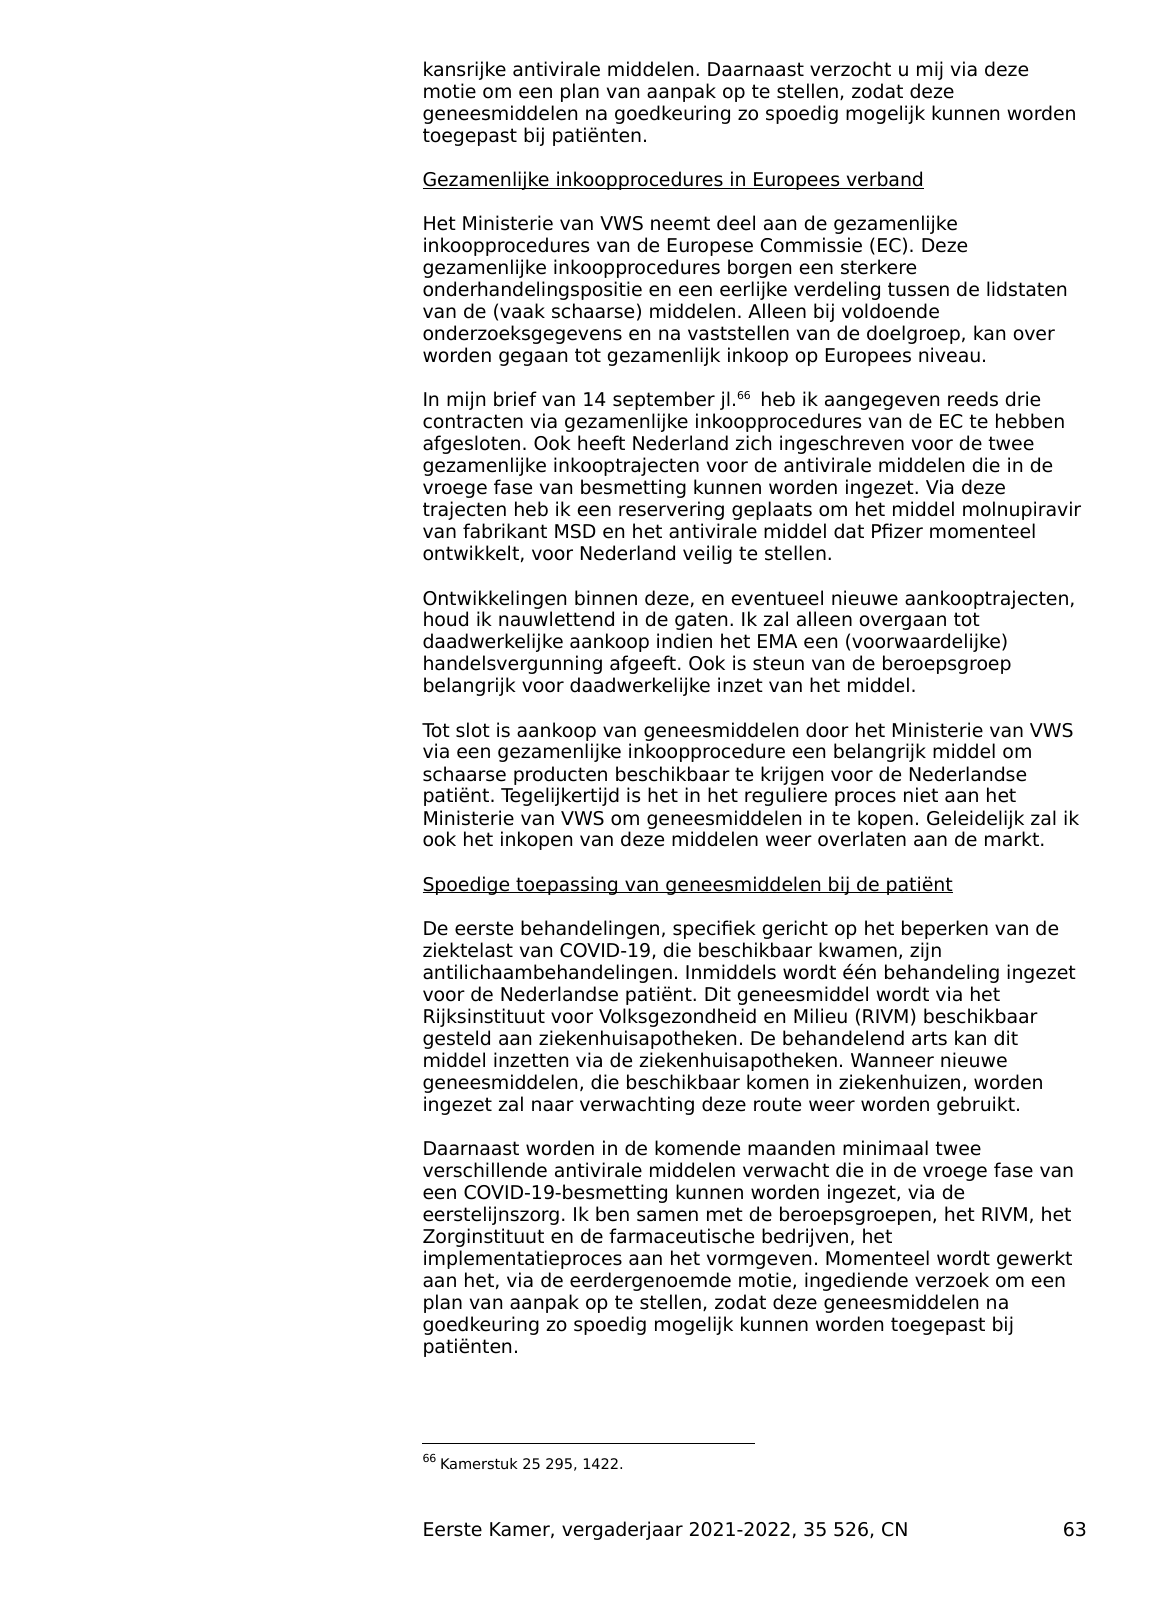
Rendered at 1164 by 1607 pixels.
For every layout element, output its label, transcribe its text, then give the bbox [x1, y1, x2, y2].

text De eerste behandelingen, specifiek gericht op het beperken van de ziektelast van COVID-19, die beschikbaar kwamen, zijn antilichaambehandelingen. Inmiddels wordt één behandeling ingezet voor de Nederlandse patiënt. Dit geneesmiddel wordt via het Rijksinstituut voor Volksgezondheid en Milieu (RIVM) beschikbaar gesteld aan ziekenhuisapotheken. De behandelend arts kan dit middel inzetten via de ziekenhuisapotheken. Wanneer nieuwe geneesmiddelen, die beschikbaar komen in ziekenhuizen, worden ingezet zal naar verwachting deze route weer worden gebruikt. [422, 918, 1087, 1116]
text Tot slot is aankoop van geneesmiddelen door het Ministerie van VWS via een gezamenlijke inkoopprocedure een belangrijk middel om schaarse producten beschikbaar te krijgen voor de Nederlandse patiënt. Tegelijkertijd is het in het reguliere proces niet aan het Ministerie van VWS om geneesmiddelen in te kopen. Geleidelijk zal ik ook het inkopen van deze middelen weer overlaten aan de markt. [422, 719, 1087, 851]
text Het Ministerie van VWS neemt deel aan de gezamenlijke inkoopprocedures van de Europese Commissie (EC). Deze gezamenlijke inkoopprocedures borgen een sterkere onderhandelingspositie en een eerlijke verdeling tussen de lidstaten van de (vaak schaarse) middelen. Alleen bij voldoende onderzoeksgegevens en na vaststellen van de doelgroep, kan over worden gegaan tot gezamenlijk inkoop op Europees niveau. [422, 213, 1087, 367]
text Kamerstuk 25 295, 1422. [422, 1452, 1087, 1474]
text In mijn brief van 14 september jl. heb ik aangegeven reeds drie contracten via gezamenlijke inkoopprocedures van de EC te hebben afgesloten. Ook heeft Nederland zich ingeschreven voor de twee gezamenlijke inkooptrajecten voor de antivirale middelen die in de vroege fase van besmetting kunnen worden ingezet. Via deze trajecten heb ik een reservering geplaats om het middel molnupiravir van fabrikant MSD en het antivirale middel dat Pfizer momenteel ontwikkelt, voor Nederland veilig te stellen. [422, 389, 1087, 565]
text Ontwikkelingen binnen deze, en eventueel nieuwe aankooptrajecten, houd ik nauwlettend in de gaten. Ik zal alleen overgaan tot daadwerkelijke aankoop indien het EMA een (voorwaardelijke) handelsvergunning afgeeft. Ook is steun van de beroepsgroep belangrijk voor daadwerkelijke inzet van het middel. [422, 587, 1087, 697]
subtitle Spoedige toepassing van geneesmiddelen bij de patiënt [422, 873, 1087, 896]
text kansrijke antivirale middelen. Daarnaast verzocht u mij via deze motie om een plan van aanpak op te stellen, zodat deze geneesmiddelen na goedkeuring zo spoedig mogelijk kunnen worden toegepast bij patiënten. [422, 59, 1087, 147]
text Daarnaast worden in de komende maanden minimaal twee verschillende antivirale middelen verwacht die in de vroege fase van een COVID-19-besmetting kunnen worden ingezet, via de eerstelijnszorg. Ik ben samen met de beroepsgroepen, het RIVM, het Zorginstituut en de farmaceutische bedrijven, het implementatieproces aan het vormgeven. Momenteel wordt gewerkt aan het, via de eerdergenoemde motie, ingediende verzoek om een plan van aanpak op te stellen, zodat deze geneesmiddelen na goedkeuring zo spoedig mogelijk kunnen worden toegepast bij patiënten. [422, 1138, 1087, 1357]
subtitle Gezamenlijke inkoopprocedures in Europees verband [422, 169, 1087, 191]
